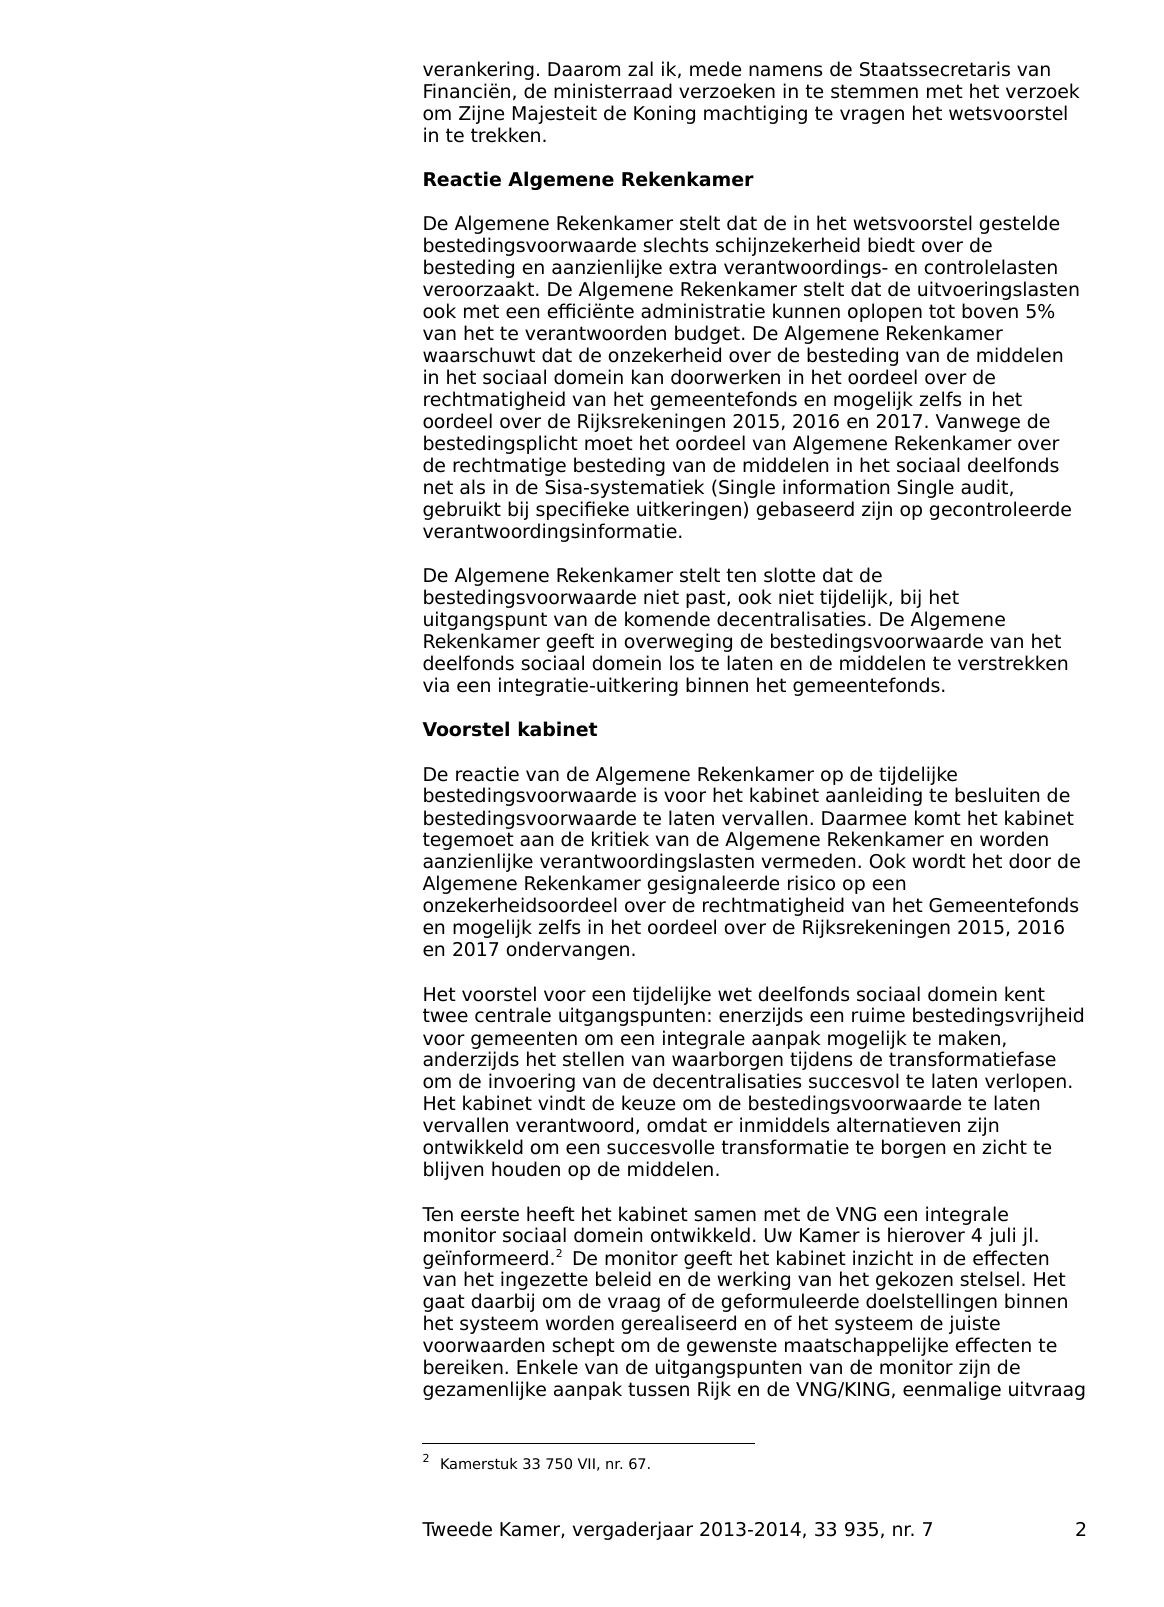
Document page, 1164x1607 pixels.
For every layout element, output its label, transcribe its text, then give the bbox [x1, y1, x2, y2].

subtitle Voorstel kabinet [422, 719, 1087, 741]
text Het voorstel voor een tijdelijke wet deelfonds sociaal domein kent twee centrale uitgangspunten: enerzijds een ruime bestedingsvrijheid voor gemeenten om een integrale aanpak mogelijk te maken, anderzijds het stellen van waarborgen tijdens de transformatiefase om de invoering van de decentralisaties succesvol te laten verlopen. Het kabinet vindt de keuze om de bestedingsvoorwaarde te laten vervallen verantwoord, omdat er inmiddels alternatieven zijn ontwikkeld om een succesvolle transformatie te borgen en zicht te blijven houden op de middelen. [422, 983, 1087, 1181]
text De Algemene Rekenkamer stelt ten slotte dat de bestedingsvoorwaarde niet past, ook niet tijdelijk, bij het uitgangspunt van de komende decentralisaties. De Algemene Rekenkamer geeft in overweging de bestedingsvoorwaarde van het deelfonds sociaal domein los te laten en de middelen te verstrekken via een integratie-uitkering binnen het gemeentefonds. [422, 565, 1087, 697]
text verankering. Daarom zal ik, mede namens de Staatssecretaris van Financiën, de ministerraad verzoeken in te stemmen met het verzoek om Zijne Majesteit de Koning machtiging te vragen het wetsvoorstel in te trekken. [422, 59, 1087, 147]
subtitle Reactie Algemene Rekenkamer [422, 169, 1087, 191]
text Ten eerste heeft het kabinet samen met de VNG een integrale monitor sociaal domein ontwikkeld. Uw Kamer is hierover 4 juli jl. geïnformeerd. De monitor geeft het kabinet inzicht in de effecten van het ingezette beleid en de werking van het gekozen stelsel. Het gaat daarbij om de vraag of de geformuleerde doelstellingen binnen het systeem worden gerealiseerd en of het systeem de juiste voorwaarden schept om de gewenste maatschappelijke effecten te bereiken. Enkele van de uitgangspunten van de monitor zijn de gezamenlijke aanpak tussen Rijk en de VNG/KING, eenmalige uitvraag [422, 1203, 1087, 1401]
text Kamerstuk 33 750 VII, nr. 67. [422, 1452, 1087, 1474]
text De Algemene Rekenkamer stelt dat de in het wetsvoorstel gestelde bestedingsvoorwaarde slechts schijnzekerheid biedt over de besteding en aanzienlijke extra verantwoordings- en controlelasten veroorzaakt. De Algemene Rekenkamer stelt dat de uitvoeringslasten ook met een efficiënte administratie kunnen oplopen tot boven 5% van het te verantwoorden budget. De Algemene Rekenkamer waarschuwt dat de onzekerheid over de besteding van de middelen in het sociaal domein kan doorwerken in het oordeel over de rechtmatigheid van het gemeentefonds en mogelijk zelfs in het oordeel over de Rijksrekeningen 2015, 2016 en 2017. Vanwege de bestedingsplicht moet het oordeel van Algemene Rekenkamer over de rechtmatige besteding van de middelen in het sociaal deelfonds net als in de Sisa-systematiek (Single information Single audit, gebruikt bij specifieke uitkeringen) gebaseerd zijn op gecontroleerde verantwoordingsinformatie. [422, 213, 1087, 543]
text De reactie van de Algemene Rekenkamer op de tijdelijke bestedingsvoorwaarde is voor het kabinet aanleiding te besluiten de bestedingsvoorwaarde te laten vervallen. Daarmee komt het kabinet tegemoet aan de kritiek van de Algemene Rekenkamer en worden aanzienlijke verantwoordingslasten vermeden. Ook wordt het door de Algemene Rekenkamer gesignaleerde risico op een onzekerheidsoordeel over de rechtmatigheid van het Gemeentefonds en mogelijk zelfs in het oordeel over de Rijksrekeningen 2015, 2016 en 2017 ondervangen. [422, 763, 1087, 961]
